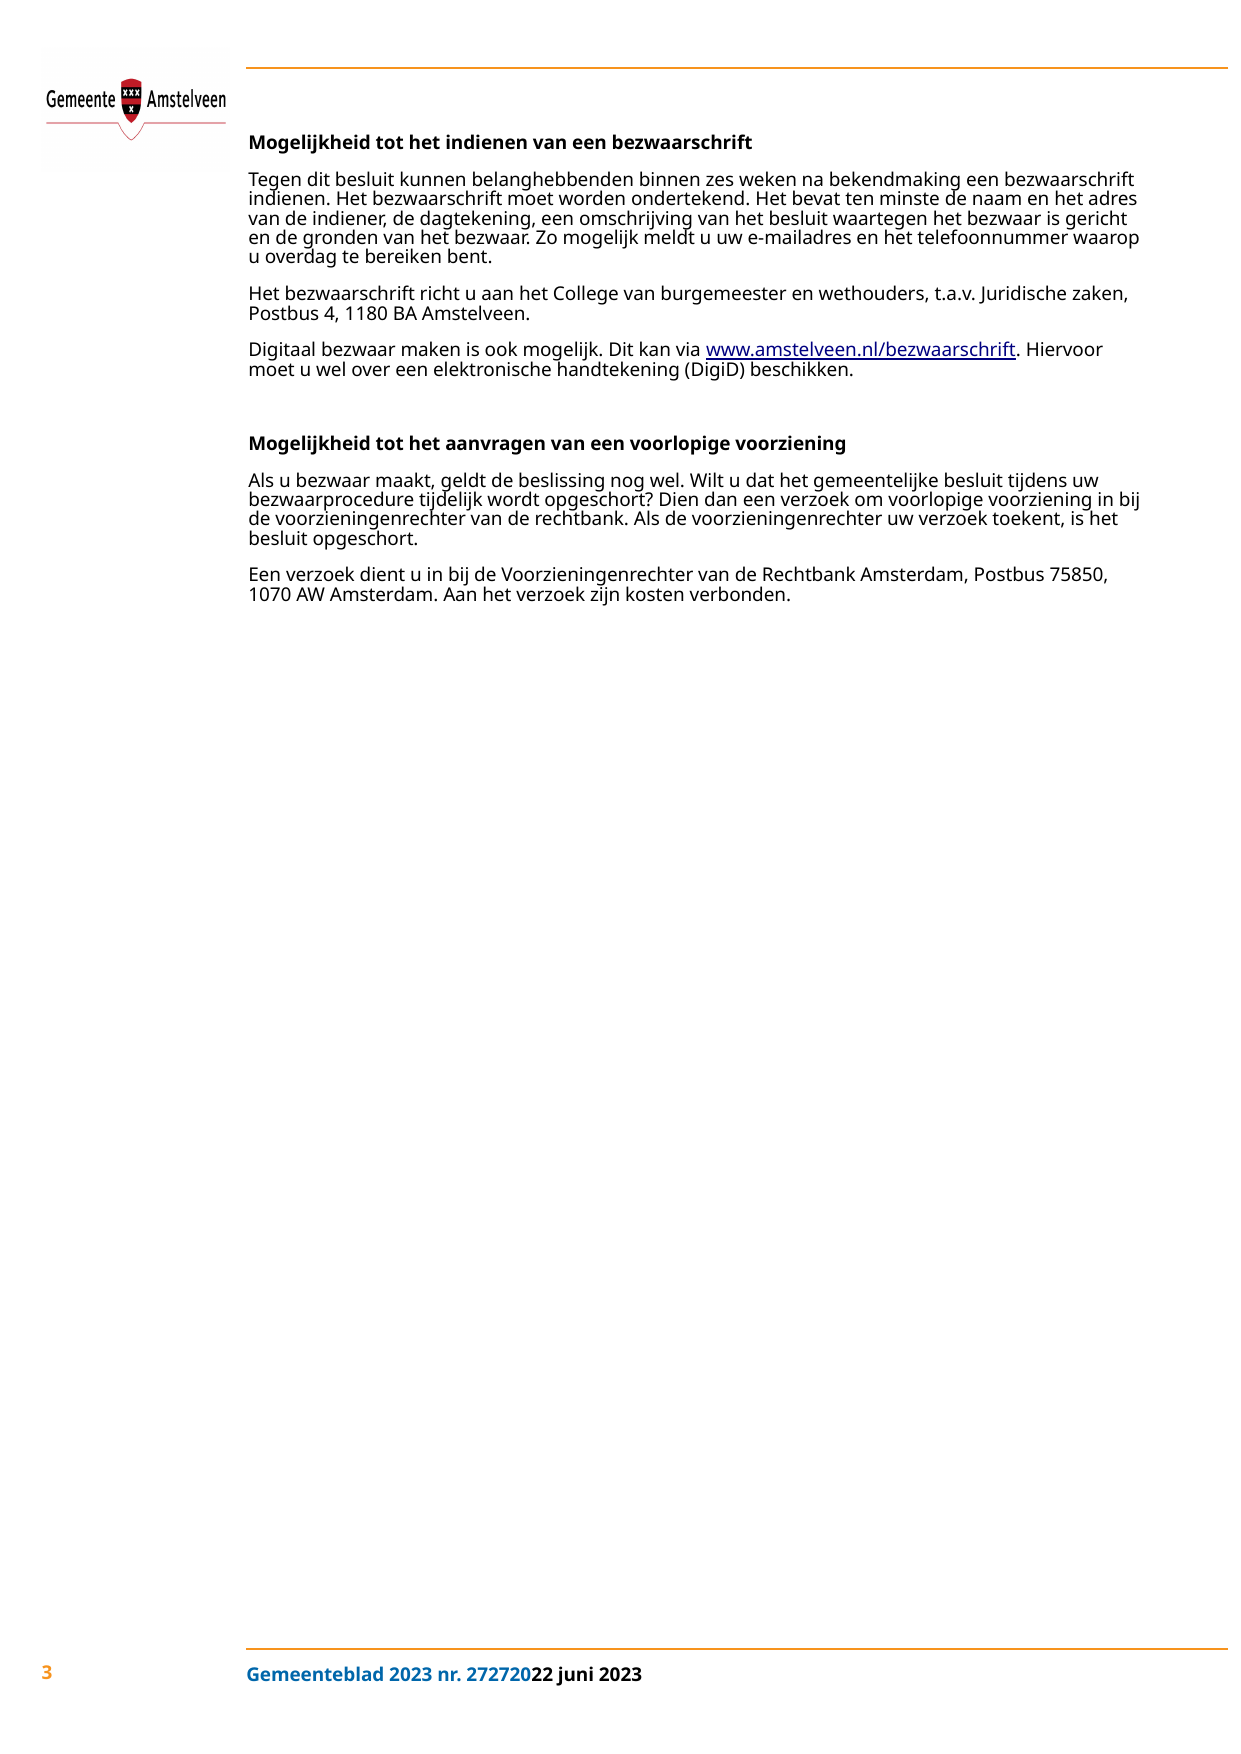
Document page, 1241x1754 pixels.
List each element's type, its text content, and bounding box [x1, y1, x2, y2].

text Als u bezwaar maakt, geldt de beslissing nog wel. Wilt u dat het gemeentelijke besluit tijdens uw bezwaarprocedure tijdelijk wordt opgeschort? Dien dan een verzoek om voorlopige voorziening in bij de voorzieningenrechter van de rechtbank. Als de voorzieningenrechter uw verzoek toekent, is het besluit opgeschort. [248, 472, 1152, 549]
picture [41, 47, 231, 172]
text Mogelijkheid tot het aanvragen van een voorlopige voorziening [248, 435, 1152, 454]
text Tegen dit besluit kunnen belanghebbenden binnen zes weken na bekendmaking een bezwaarschrift indienen. Het bezwaarschrift moet worden ondertekend. Het bevat ten minste de naam en het adres van de indiener, de dagtekening, een omschrijving van het besluit waartegen het bezwaar is gericht en de gronden van het bezwaar. Zo mogelijk meldt u uw e-mailadres en het telefoonnummer waarop u overdag te bereiken bent. [248, 171, 1152, 267]
text Digitaal bezwaar maken is ook mogelijk. Dit kan via www.amstelveen.nl/bezwaarschrift. Hiervoor moet u wel over een elektronische handtekening (DigiD) beschikken. [248, 341, 1152, 380]
text Het bezwaarschrift richt u aan het College van burgemeester en wethouders, t.a.v. Juridische zaken, Postbus 4, 1180 BA Amstelveen. [248, 285, 1152, 324]
text Een verzoek dient u in bij de Voorzieningenrechter van de Rechtbank Amsterdam, Postbus 75850, 1070 AW Amsterdam. Aan het verzoek zijn kosten verbonden. [248, 566, 1152, 605]
text Mogelijkheid tot het indienen van een bezwaarschrift [248, 134, 1152, 153]
